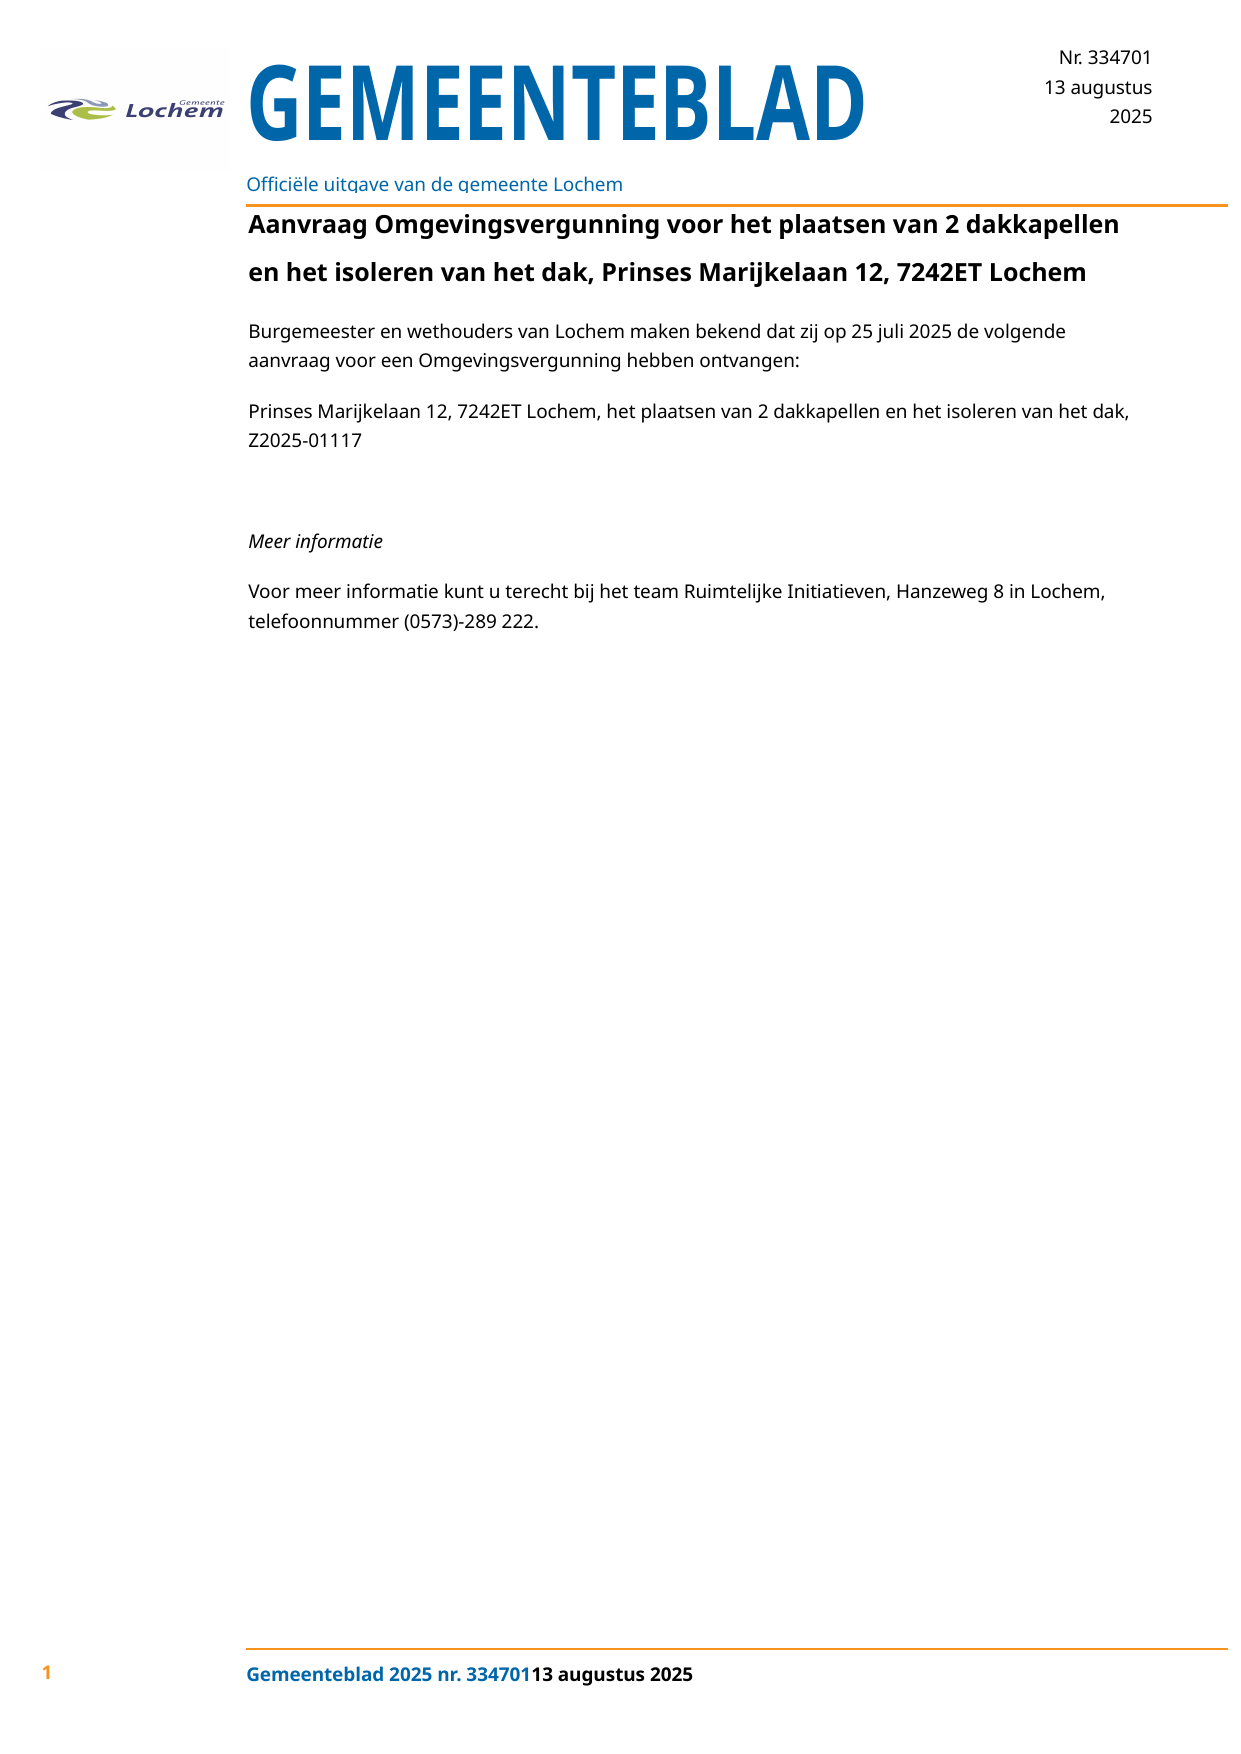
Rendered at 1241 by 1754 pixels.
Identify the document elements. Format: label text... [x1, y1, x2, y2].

text Meer informatie [248, 528, 1152, 554]
text Prinses Marijkelaan 12, 7242ET Lochem, het plaatsen van 2 dakkapellen en het isoleren van het dak, Z2025-01117 [248, 398, 1152, 453]
text Aanvraag Omgevingsvergunning voor het plaatsen van 2 dakkapellen en het isoleren van het dak, Prinses Marijkelaan 12, 7242ET Lochem [248, 207, 1152, 288]
text Voor meer informatie kunt u terecht bij het team Ruimtelijke Initiatieven, Hanzeweg 8 in Lochem, telefoonnummer (0573)-289 222. [248, 579, 1152, 634]
text Burgemeester en wethouders van Lochem maken bekend dat zij op 25 juli 2025 de volgende aanvraag voor een Omgevingsvergunning hebben ontvangen: [248, 318, 1152, 373]
picture [41, 47, 231, 172]
